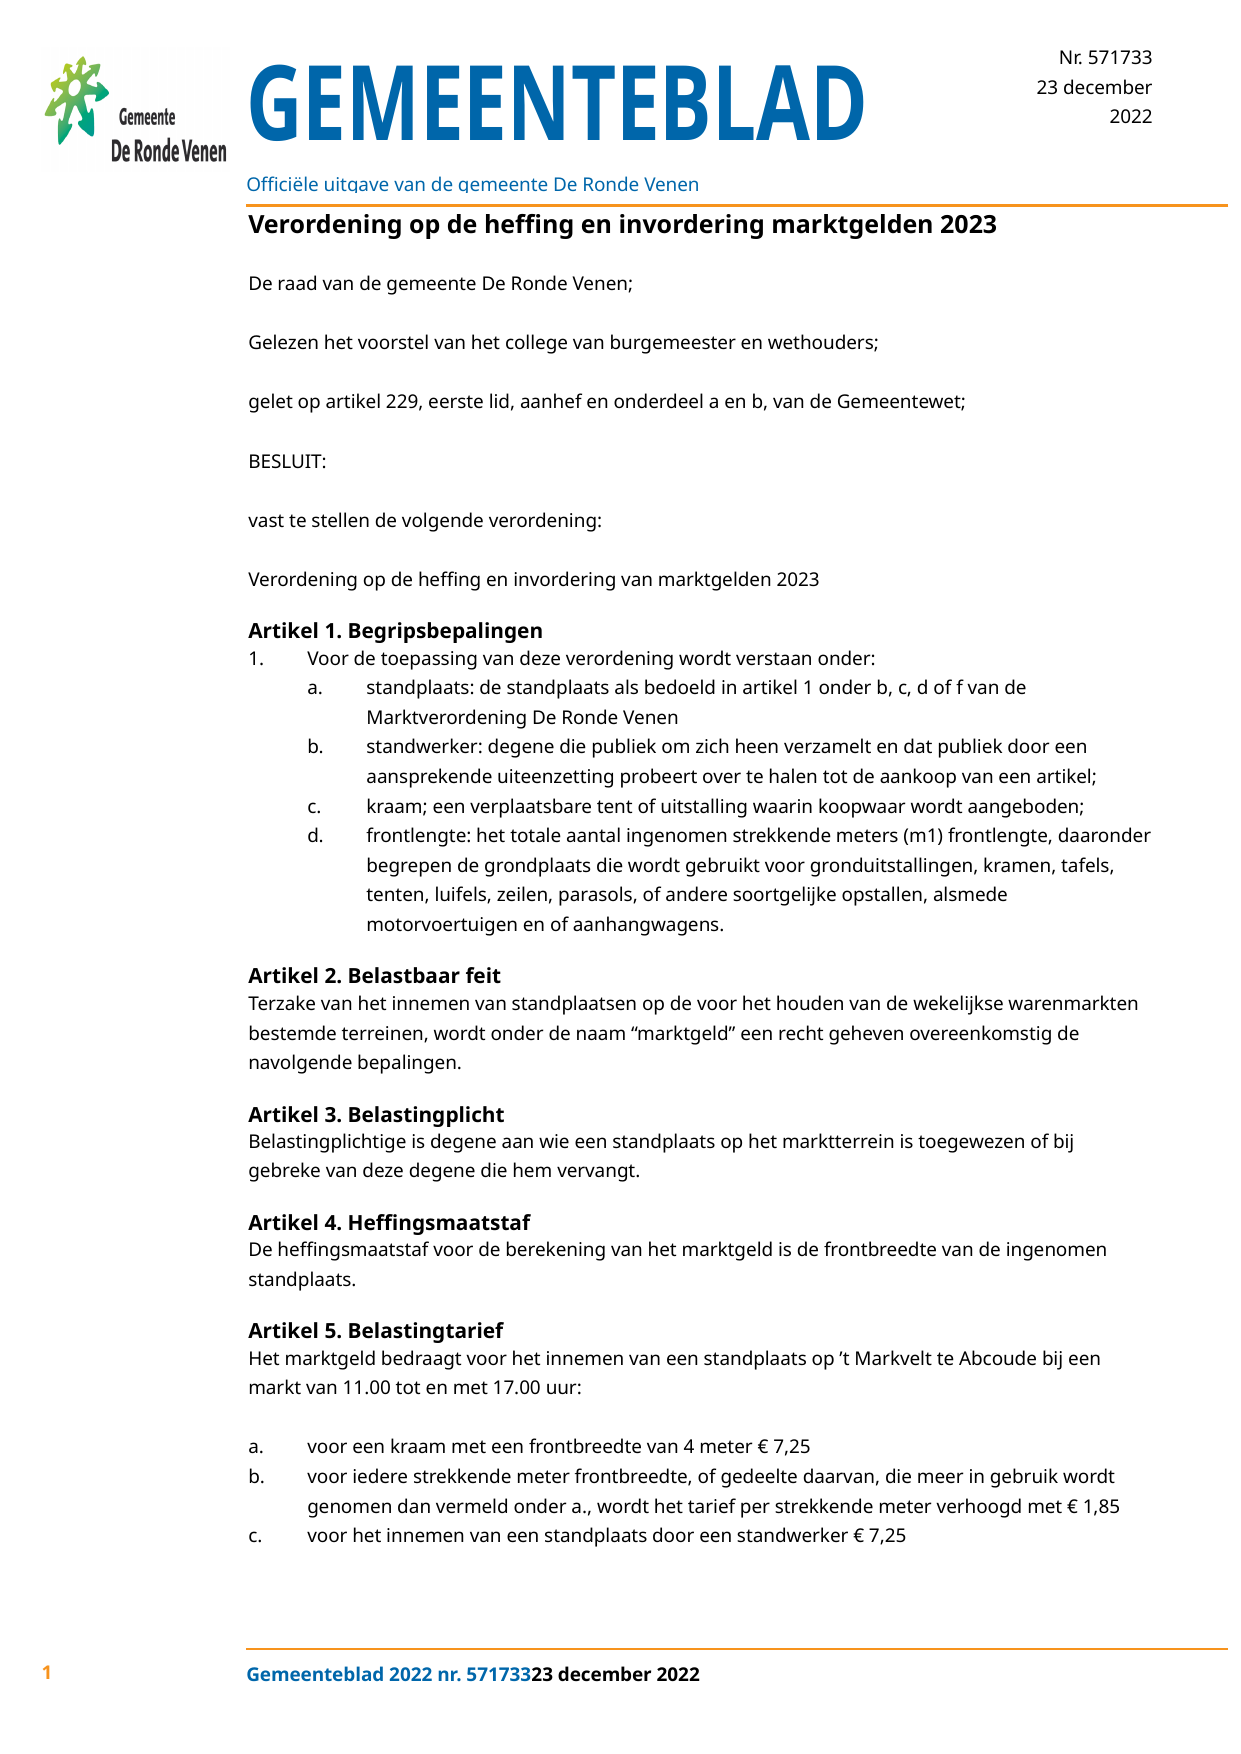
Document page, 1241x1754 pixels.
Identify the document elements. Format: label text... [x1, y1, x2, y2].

list frontlengte: het totale aantal ingenomen strekkende meters (m1) frontlengte, daaronder begrepen de grondplaats die wordt gebruikt voor gronduitstallingen, kramen, tafels, tenten, luifels, zeilen, parasols, of andere soortgelijke opstallen, alsmede motorvoertuigen en of aanhangwagens. [307, 822, 1152, 937]
text De raad van de gemeente De Ronde Venen; [248, 270, 1152, 296]
text Artikel 1. Begripsbepalingen [248, 617, 1152, 645]
text gelet op artikel 229, eerste lid, aanhef en onderdeel a en b, van de Gemeentewet; [248, 389, 1152, 414]
text Het marktgeld bedraagt voor het innemen van een standplaats op ’t Markvelt te Abcoude bij een markt van 11.00 tot en met 17.00 uur: [248, 1345, 1152, 1400]
text vast te stellen de volgende verordening: [248, 507, 1152, 533]
list kraam; een verplaatsbare tent of uitstalling waarin koopwaar wordt aangeboden; [307, 793, 1152, 819]
text Terzake van het innemen van standplaatsen op de voor het houden van de wekelijkse warenmarkten bestemde terreinen, wordt onder de naam “marktgeld” een recht geheven overeenkomstig de navolgende bepalingen. [248, 990, 1152, 1075]
list Voor de toepassing van deze verordening wordt verstaan onder: [248, 645, 1152, 671]
picture [41, 47, 231, 172]
list voor het innemen van een standplaats door een standwerker € 7,25 [248, 1522, 1152, 1548]
text Artikel 2. Belastbaar feit [248, 962, 1152, 990]
list voor iedere strekkende meter frontbreedte, of gedeelte daarvan, die meer in gebruik wordt genomen dan vermeld onder a., wordt het tarief per strekkende meter verhoogd met € 1,85 [248, 1463, 1152, 1519]
text Belastingplichtige is degene aan wie een standplaats op het marktterrein is toegewezen of bij gebreke van deze degene die hem vervangt. [248, 1128, 1152, 1183]
text Verordening op de heffing en invordering marktgelden 2023 [248, 207, 1152, 241]
text BESLUIT: [248, 448, 1152, 473]
text Artikel 5. Belastingtarief [248, 1317, 1152, 1345]
text Artikel 3. Belastingplicht [248, 1100, 1152, 1128]
text De heffingsmaatstaf voor de berekening van het marktgeld is de frontbreedte van de ingenomen standplaats. [248, 1237, 1152, 1292]
list standplaats: de standplaats als bedoeld in artikel 1 onder b, c, d of f van de Marktverordening De Ronde Venen [307, 674, 1152, 730]
list voor een kraam met een frontbreedte van 4 meter € 7,25 [248, 1434, 1152, 1459]
text Gelezen het voorstel van het college van burgemeester en wethouders; [248, 329, 1152, 355]
list standwerker: degene die publiek om zich heen verzamelt en dat publiek door een aansprekende uiteenzetting probeert over te halen tot de aankoop van een artikel; [307, 734, 1152, 789]
text Verordening op de heffing en invordering van marktgelden 2023 [248, 566, 1152, 592]
text Artikel 4. Heffingsmaatstaf [248, 1208, 1152, 1237]
